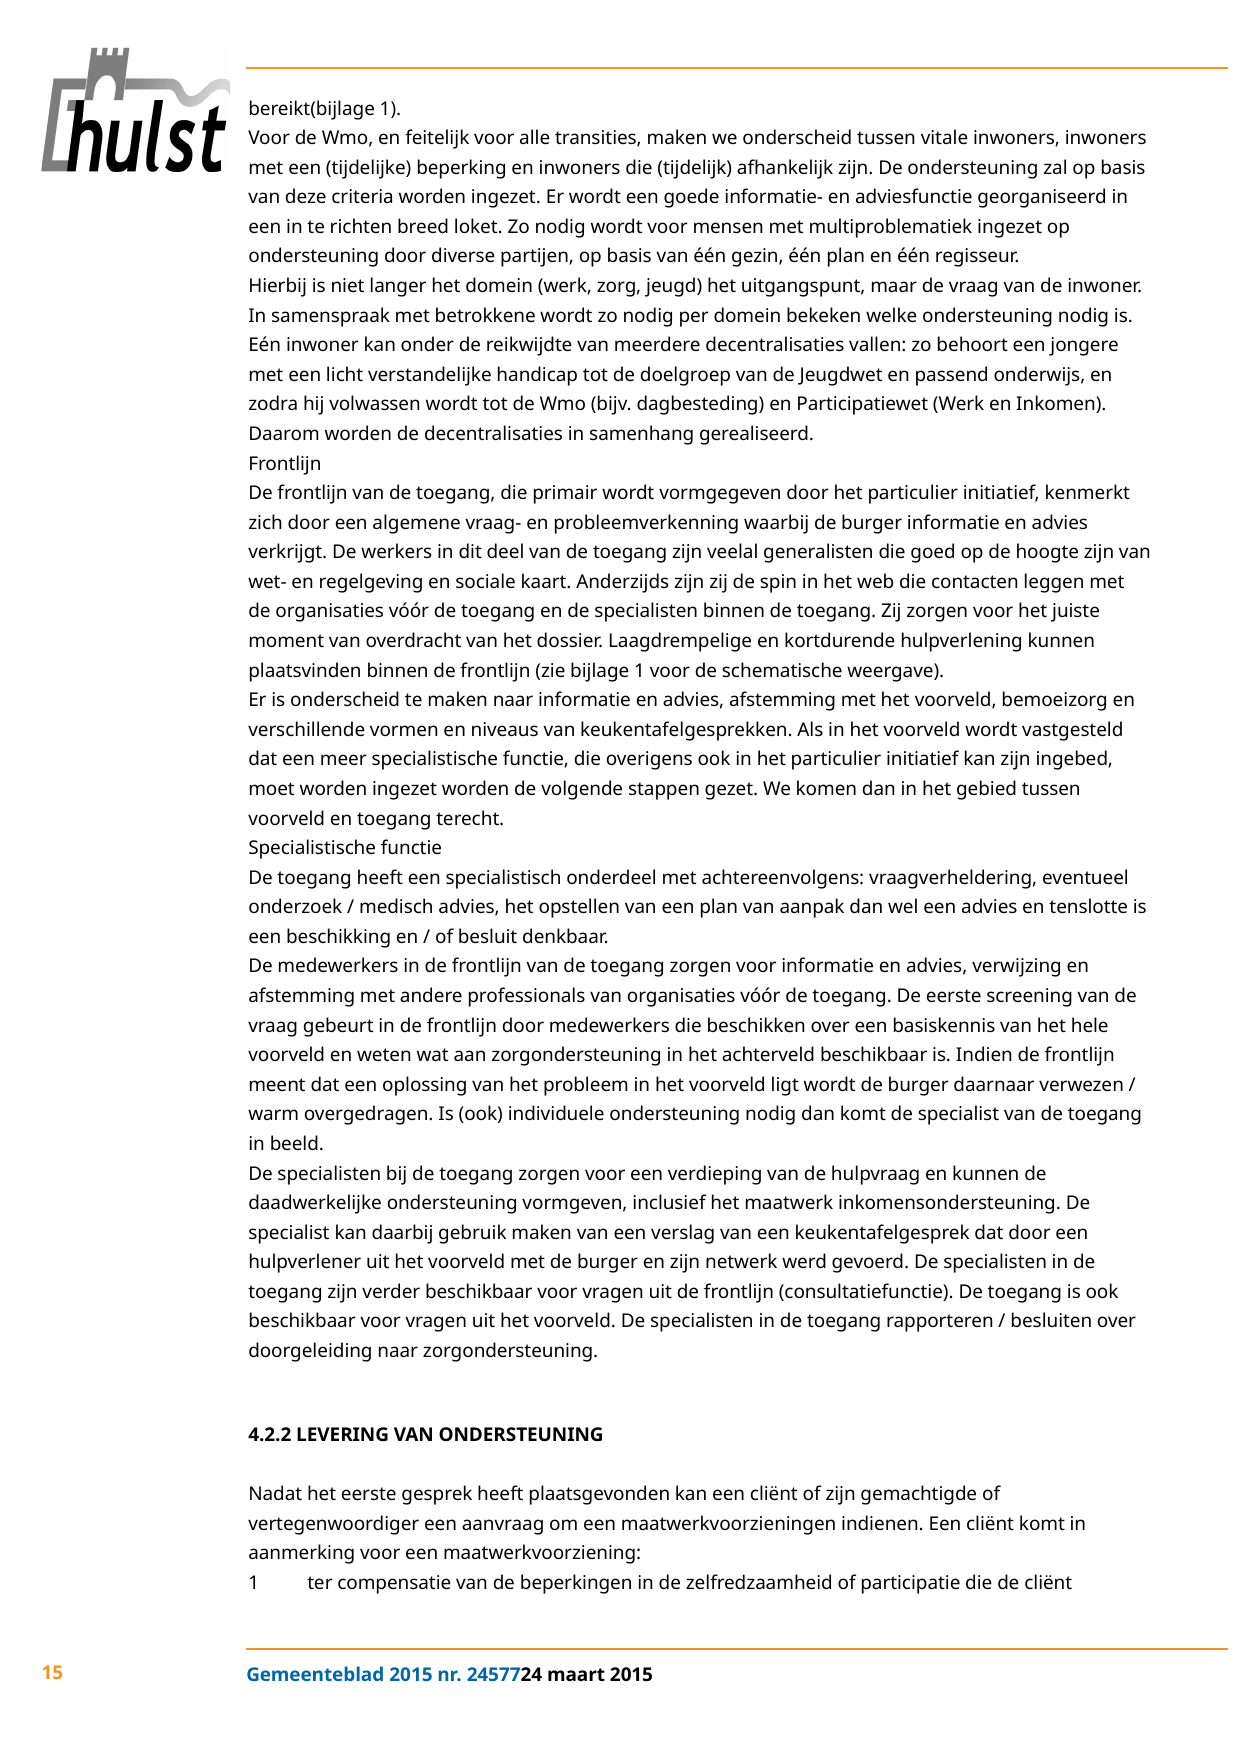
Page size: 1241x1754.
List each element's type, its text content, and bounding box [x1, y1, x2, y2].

text Frontlijn [248, 450, 1152, 476]
text Er is onderscheid te maken naar informatie en advies, afstemming met het voorveld, bemoeizorg en verschillende vormen en niveaus van keukentafelgesprekken. Als in het voorveld wordt vastgesteld dat een meer specialistische functie, die overigens ook in het particulier initiatief kan zijn ingebed, moet worden ingezet worden de volgende stappen gezet. We komen dan in het gebied tussen voorveld en toegang terecht. [248, 686, 1152, 831]
text Specialistische functie [248, 834, 1152, 860]
text Nadat het eerste gesprek heeft plaatsgevonden kan een cliënt of zijn gemachtigde of vertegenwoordiger een aanvraag om een maatwerkvoorzieningen indienen. Een cliënt komt in aanmerking voor een maatwerkvoorziening: [248, 1480, 1152, 1565]
text De toegang heeft een specialistisch onderdeel met achtereenvolgens: vraagverheldering, eventueel onderzoek / medisch advies, het opstellen van een plan van aanpak dan wel een advies en tenslotte is een beschikking en / of besluit denkbaar. [248, 864, 1152, 949]
text Hierbij is niet langer het domein (werk, zorg, jeugd) het uitgangspunt, maar de vraag van de inwoner. In samenspraak met betrokkene wordt zo nodig per domein bekeken welke ondersteuning nodig is. Eén inwoner kan onder de reikwijdte van meerdere decentralisaties vallen: zo behoort een jongere met een licht verstandelijke handicap tot de doelgroep van de Jeugdwet en passend onderwijs, en zodra hij volwassen wordt tot de Wmo (bijv. dagbesteding) en Participatiewet (Werk en Inkomen). Daarom worden de decentralisaties in samenhang gerealiseerd. [248, 272, 1152, 446]
list ter compensatie van de beperkingen in de zelfredzaamheid of participatie die de cliënt [248, 1569, 1152, 1595]
text bereikt(bijlage 1). [248, 95, 1152, 121]
text 4.2.2 LEVERING VAN ONDERSTEUNING [248, 1421, 1152, 1447]
picture [41, 47, 231, 172]
text De specialisten bij de toegang zorgen voor een verdieping van de hulpvraag en kunnen de daadwerkelijke ondersteuning vormgeven, inclusief het maatwerk inkomensondersteuning. De specialist kan daarbij gebruik maken van een verslag van een keukentafelgesprek dat door een hulpverlener uit het voorveld met de burger en zijn netwerk werd gevoerd. De specialisten in de toegang zijn verder beschikbaar voor vragen uit de frontlijn (consultatiefunctie). De toegang is ook beschikbaar voor vragen uit het voorveld. De specialisten in de toegang rapporteren / besluiten over doorgeleiding naar zorgondersteuning. [248, 1160, 1152, 1363]
text Voor de Wmo, en feitelijk voor alle transities, maken we onderscheid tussen vitale inwoners, inwoners met een (tijdelijke) beperking en inwoners die (tijdelijk) afhankelijk zijn. De ondersteuning zal op basis van deze criteria worden ingezet. Er wordt een goede informatie- en adviesfunctie georganiseerd in een in te richten breed loket. Zo nodig wordt voor mensen met multiproblematiek ingezet op ondersteuning door diverse partijen, op basis van één gezin, één plan en één regisseur. [248, 124, 1152, 268]
text De frontlijn van de toegang, die primair wordt vormgegeven door het particulier initiatief, kenmerkt zich door een algemene vraag- en probleemverkenning waarbij de burger informatie en advies verkrijgt. De werkers in dit deel van de toegang zijn veelal generalisten die goed op de hoogte zijn van wet- en regelgeving en sociale kaart. Anderzijds zijn zij de spin in het web die contacten leggen met de organisaties vóór de toegang en de specialisten binnen de toegang. Zij zorgen voor het juiste moment van overdracht van het dossier. Laagdrempelige en kortdurende hulpverlening kunnen plaatsvinden binnen de frontlijn (zie bijlage 1 voor de schematische weergave). [248, 479, 1152, 683]
text De medewerkers in de frontlijn van de toegang zorgen voor informatie en advies, verwijzing en afstemming met andere professionals van organisaties vóór de toegang. De eerste screening van de vraag gebeurt in de frontlijn door medewerkers die beschikken over een basiskennis van het hele voorveld en weten wat aan zorgondersteuning in het achterveld beschikbaar is. Indien de frontlijn meent dat een oplossing van het probleem in het voorveld ligt wordt de burger daarnaar verwezen / warm overgedragen. Is (ook) individuele ondersteuning nodig dan komt de specialist van de toegang in beeld. [248, 953, 1152, 1156]
